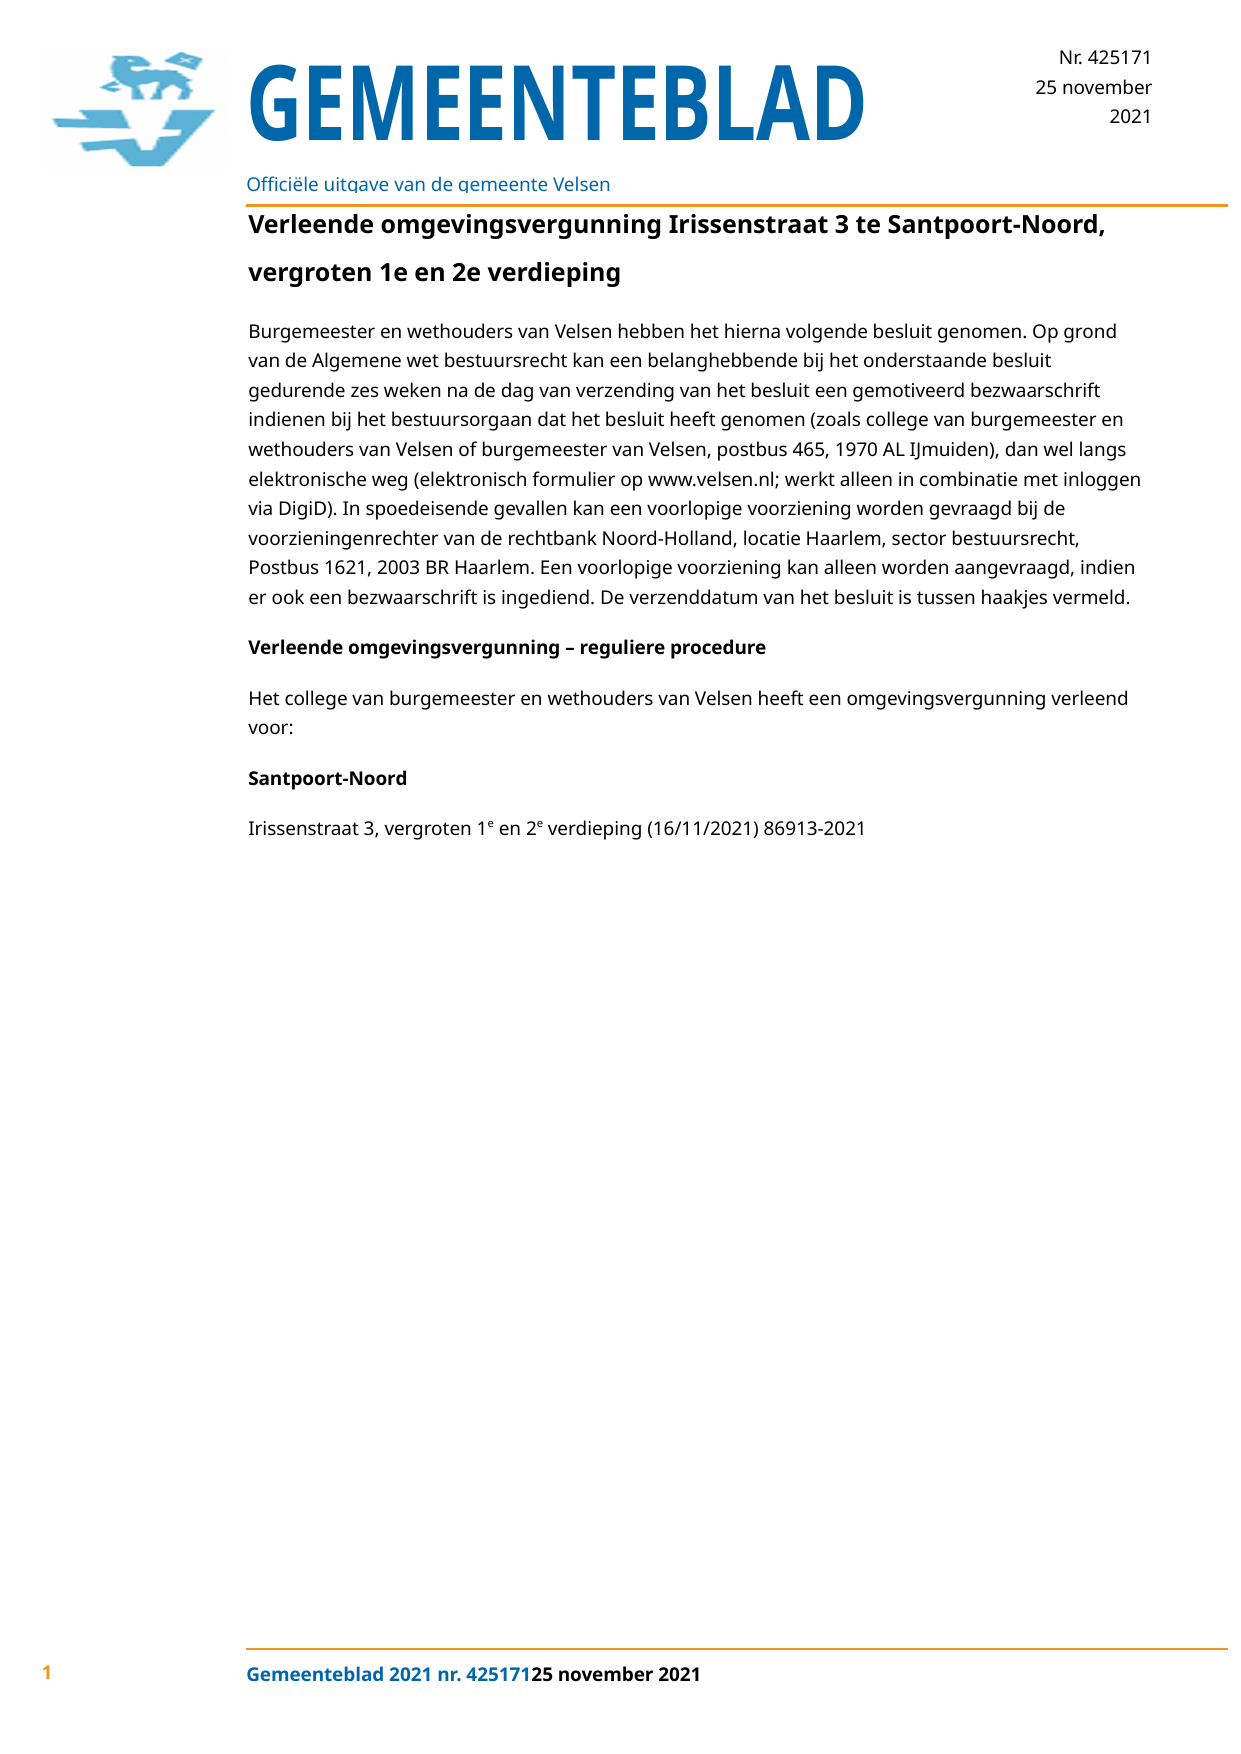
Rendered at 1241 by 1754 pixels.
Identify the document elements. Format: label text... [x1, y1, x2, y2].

text Burgemeester en wethouders van Velsen hebben het hierna volgende besluit genomen. Op grond van de Algemene wet bestuursrecht kan een belanghebbende bij het onderstaande besluit gedurende zes weken na de dag van verzending van het besluit een gemotiveerd bezwaarschrift indienen bij het bestuursorgaan dat het besluit heeft genomen (zoals college van burgemeester en wethouders van Velsen of burgemeester van Velsen, postbus 465, 1970 AL IJmuiden), dan wel langs elektronische weg (elektronisch formulier op www.velsen.nl; werkt alleen in combinatie met inloggen via DigiD). In spoedeisende gevallen kan een voorlopige voorziening worden gevraagd bij de voorzieningenrechter van de rechtbank Noord-Holland, locatie Haarlem, sector bestuursrecht, Postbus 1621, 2003 BR Haarlem. Een voorlopige voorziening kan alleen worden aangevraagd, indien er ook een bezwaarschrift is ingediend. De verzenddatum van het besluit is tussen haakjes vermeld. [248, 318, 1152, 610]
picture [41, 47, 231, 172]
text Verleende omgevingsvergunning Irissenstraat 3 te Santpoort-Noord, vergroten 1e en 2e verdieping [248, 207, 1152, 288]
text Verleende omgevingsvergunning – reguliere procedure [248, 634, 1152, 660]
text Het college van burgemeester en wethouders van Velsen heeft een omgevingsvergunning verleend voor: [248, 685, 1152, 740]
text Santpoort-Noord [248, 765, 1152, 791]
text Irissenstraat 3, vergroten 1e en 2e verdieping (16/11/2021) 86913-2021 [248, 815, 1152, 841]
